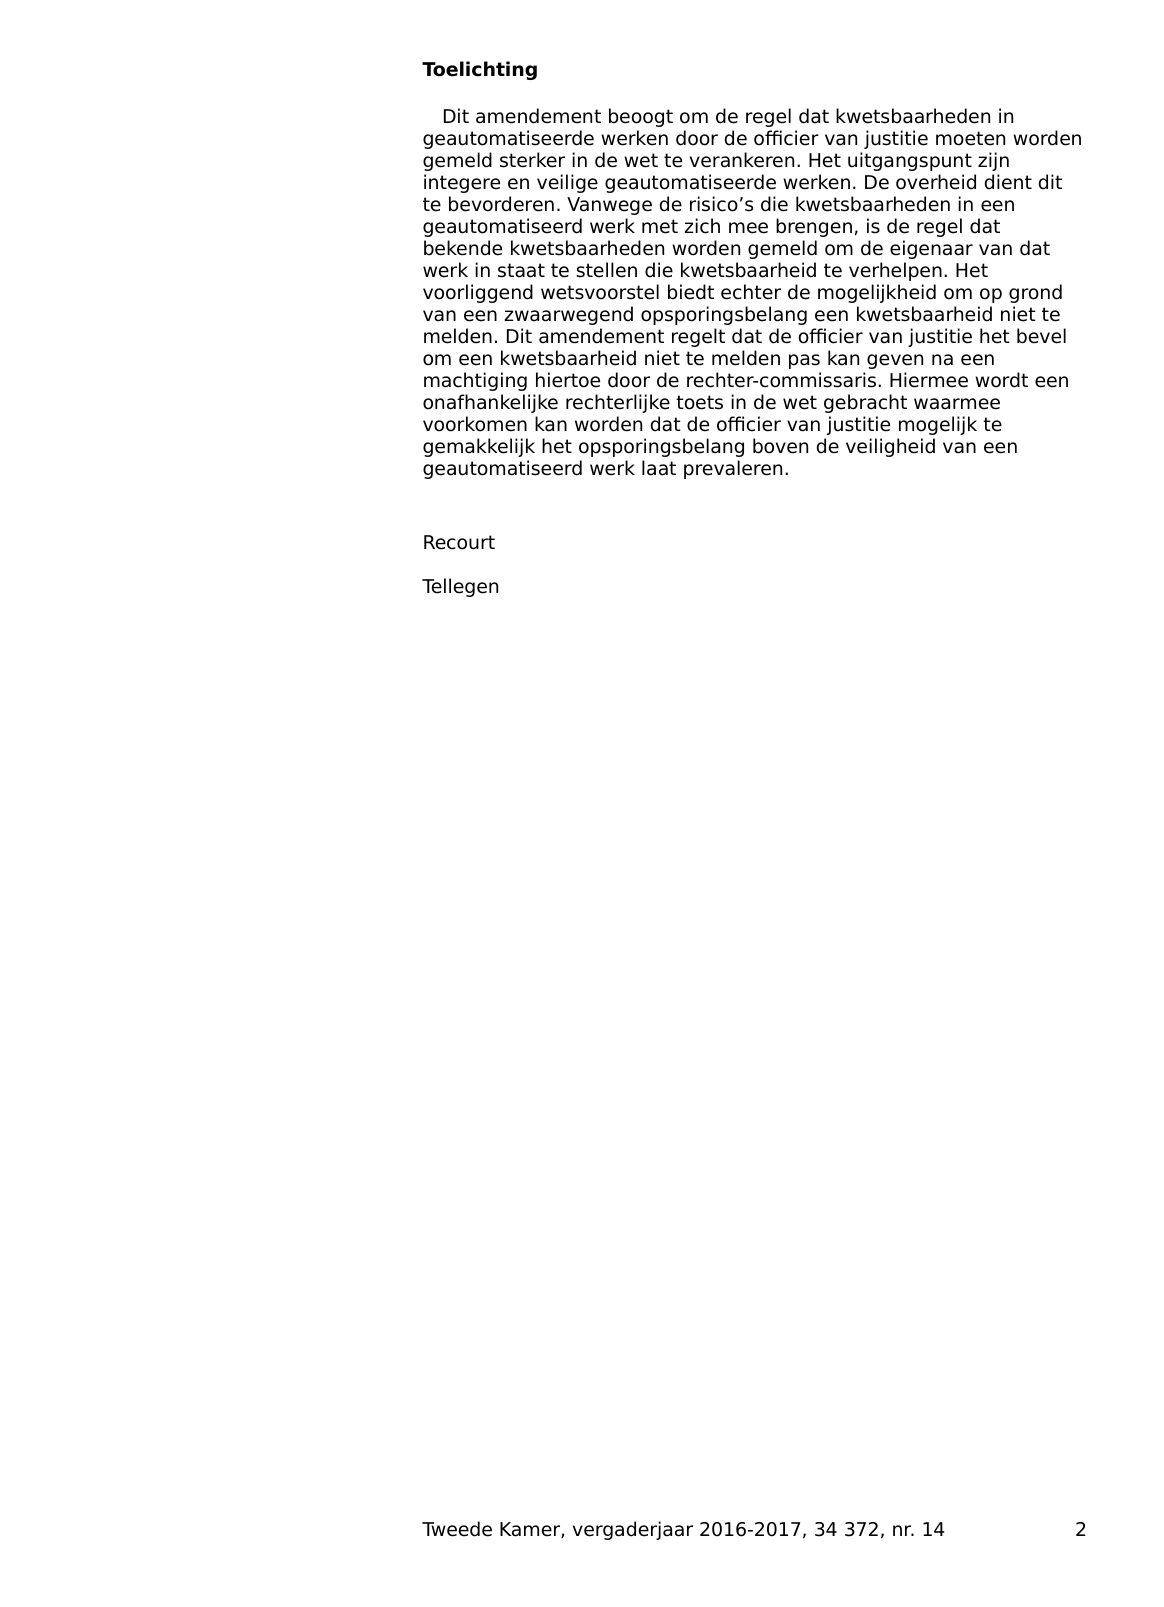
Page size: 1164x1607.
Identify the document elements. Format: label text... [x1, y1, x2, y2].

text Recourt Tellegen [422, 510, 1087, 598]
text Dit amendement beoogt om de regel dat kwetsbaarheden in geautomatiseerde werken door de officier van justitie moeten worden gemeld sterker in de wet te verankeren. Het uitgangspunt zijn integere en veilige geautomatiseerde werken. De overheid dient dit te bevorderen. Vanwege de risico’s die kwetsbaarheden in een geautomatiseerd werk met zich mee brengen, is de regel dat bekende kwetsbaarheden worden gemeld om de eigenaar van dat werk in staat te stellen die kwetsbaarheid te verhelpen. Het voorliggend wetsvoorstel biedt echter de mogelijkheid om op grond van een zwaarwegend opsporingsbelang een kwetsbaarheid niet te melden. Dit amendement regelt dat de officier van justitie het bevel om een kwetsbaarheid niet te melden pas kan geven na een machtiging hiertoe door de rechter-commissaris. Hiermee wordt een onafhankelijke rechterlijke toets in de wet gebracht waarmee voorkomen kan worden dat de officier van justitie mogelijk te gemakkelijk het opsporingsbelang boven de veiligheid van een geautomatiseerd werk laat prevaleren. [422, 106, 1087, 480]
subtitle Toelichting [422, 59, 1087, 81]
